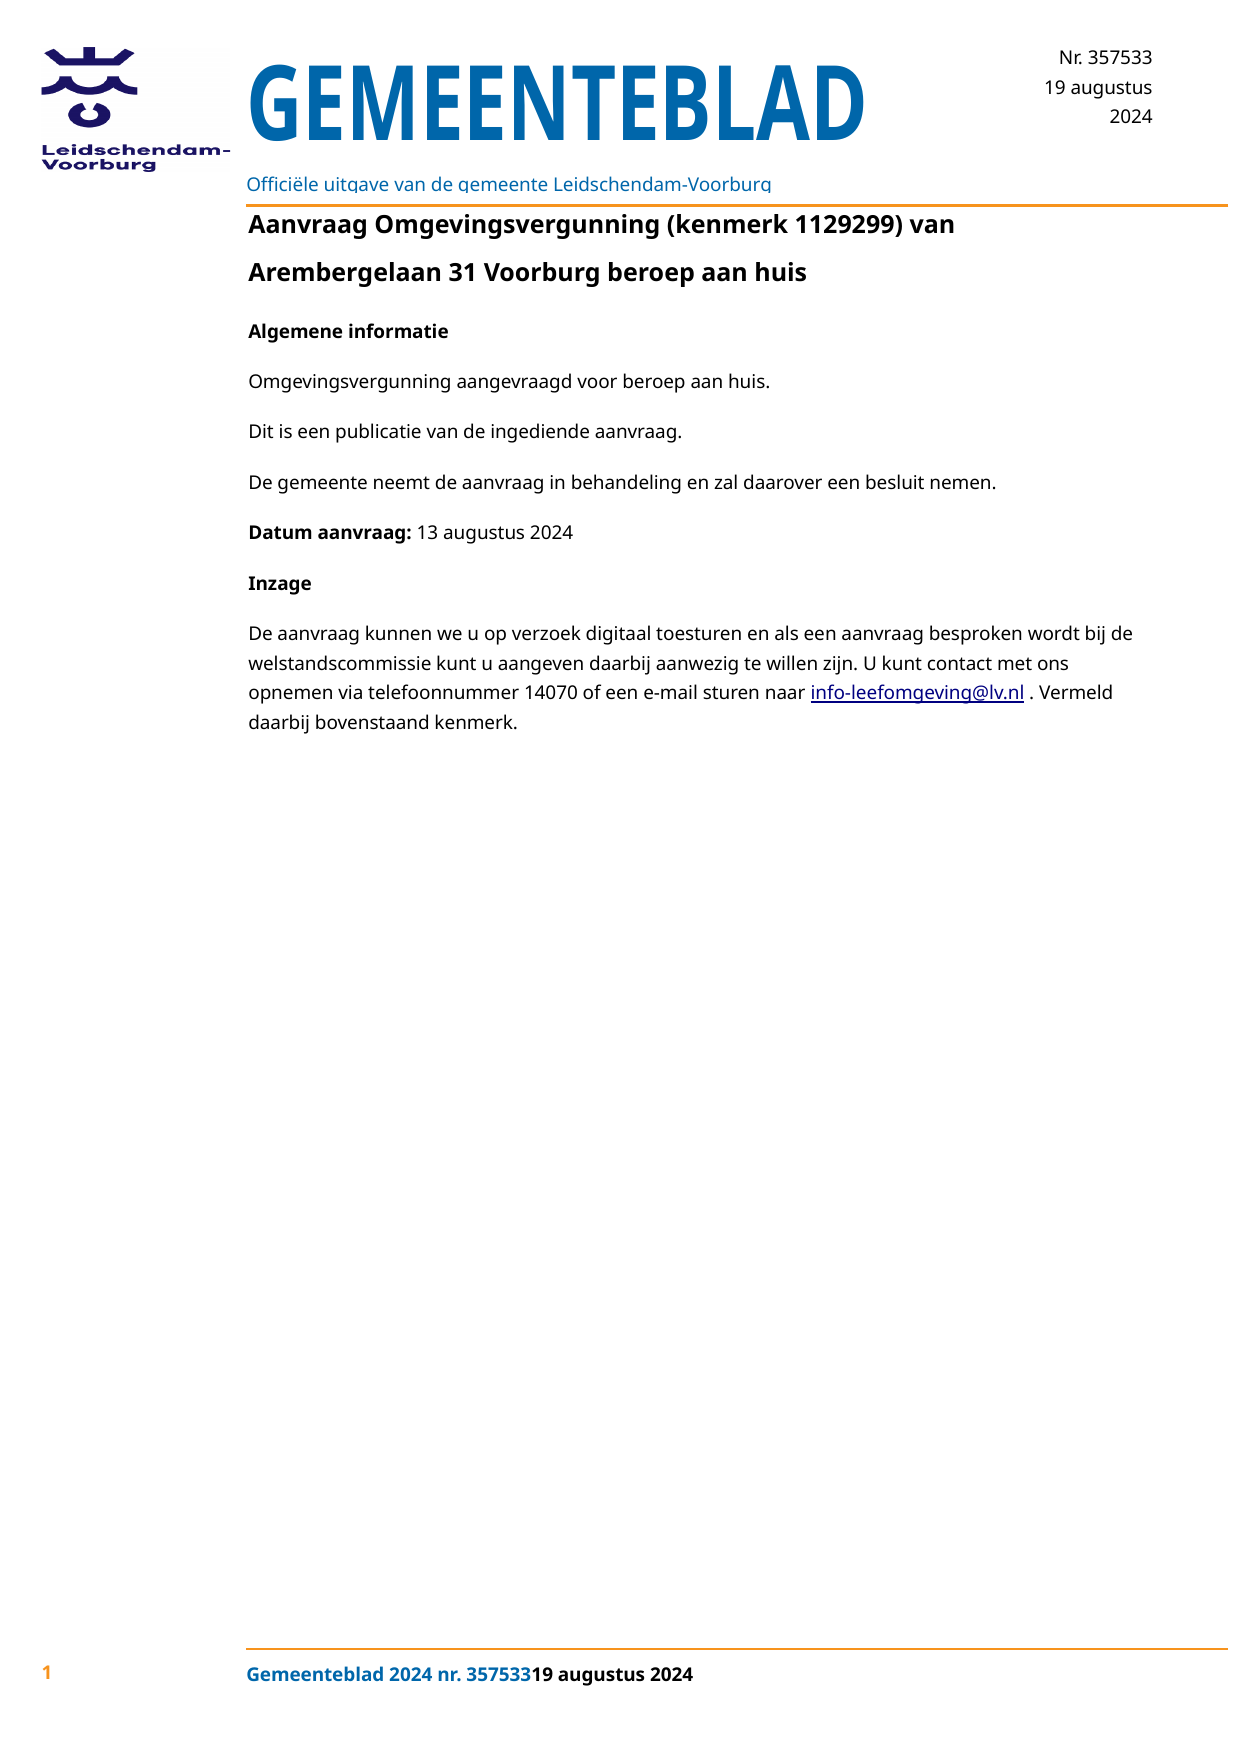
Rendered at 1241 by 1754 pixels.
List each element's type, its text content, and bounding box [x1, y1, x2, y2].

text Datum aanvraag: 13 augustus 2024 [248, 519, 1152, 545]
text Dit is een publicatie van de ingediende aanvraag. [248, 419, 1152, 444]
text De gemeente neemt de aanvraag in behandeling en zal daarover een besluit nemen. [248, 469, 1152, 495]
picture [41, 47, 231, 172]
text Omgevingsvergunning aangevraagd voor beroep aan huis. [248, 368, 1152, 394]
text Algemene informatie [248, 318, 1152, 344]
text Aanvraag Omgevingsvergunning (kenmerk 1129299) van Arembergelaan 31 Voorburg beroep aan huis [248, 207, 1152, 288]
text Inzage [248, 570, 1152, 596]
text De aanvraag kunnen we u op verzoek digitaal toesturen en als een aanvraag besproken wordt bij de welstandscommissie kunt u aangeven daarbij aanwezig te willen zijn. U kunt contact met ons opnemen via telefoonnummer 14070 of een e-mail sturen naar info-leefomgeving@lv.nl . Vermeld daarbij bovenstaand kenmerk. [248, 620, 1152, 735]
